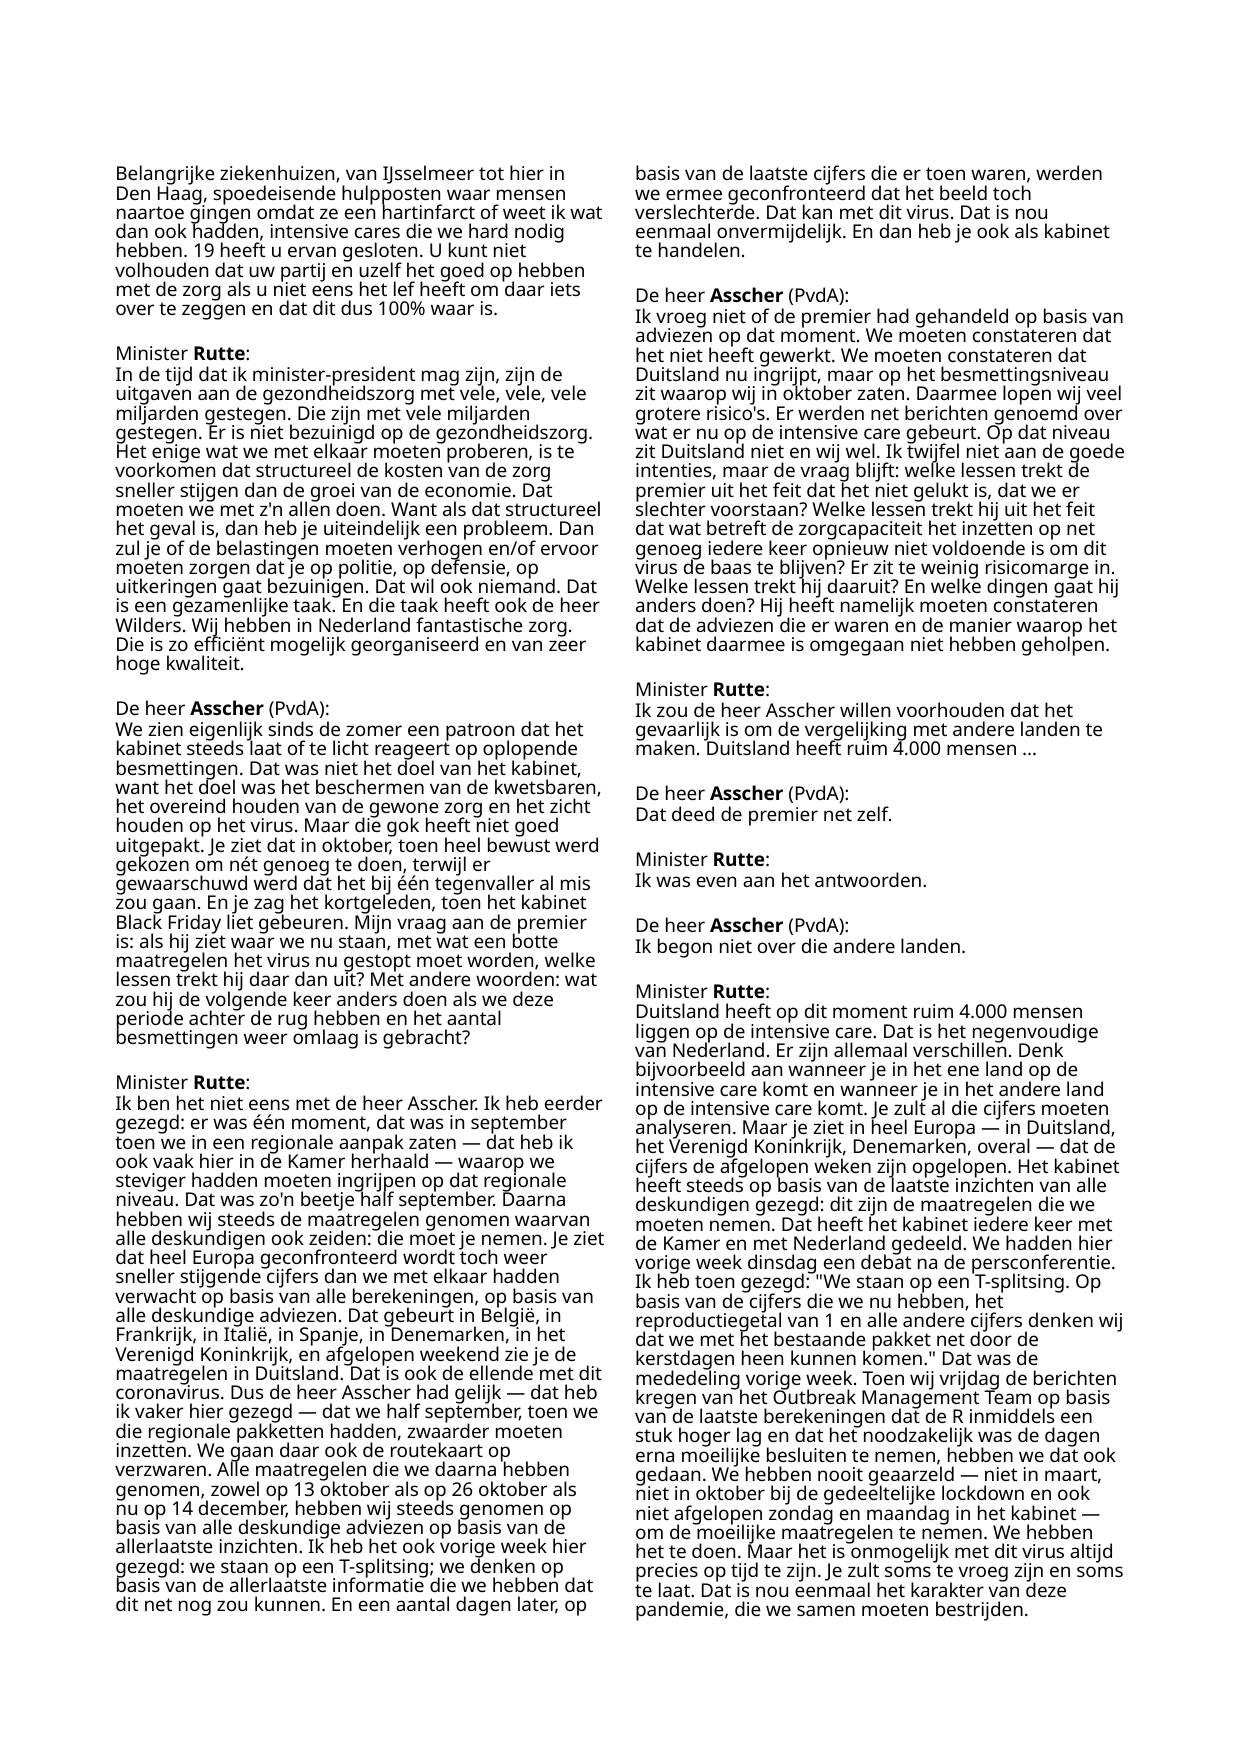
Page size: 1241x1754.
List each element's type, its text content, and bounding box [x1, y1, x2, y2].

text Minister Rutte: [115, 1069, 605, 1095]
text Duitsland heeft op dit moment ruim 4.000 mensen liggen op de intensive care. Dat is het negenvoudige van Nederland. Er zijn allemaal verschillen. Denk bijvoorbeeld aan wanneer je in het ene land op de intensive care komt en wanneer je in het andere land op de intensive care komt. Je zult al die cijfers moeten analyseren. Maar je ziet in heel Europa — in Duitsland, het Verenigd Koninkrijk, Denemarken, overal — dat de cijfers de afgelopen weken zijn opgelopen. Het kabinet heeft steeds op basis van de laatste inzichten van alle deskundigen gezegd: dit zijn de maatregelen die we moeten nemen. Dat heeft het kabinet iedere keer met de Kamer en met Nederland gedeeld. We hadden hier vorige week dinsdag een debat na de persconferentie. Ik heb toen gezegd: "We staan op een T-splitsing. Op basis van de cijfers die we nu hebben, het reproductiegetal van 1 en alle andere cijfers denken wij dat we met het bestaande pakket net door de kerstdagen heen kunnen komen." Dat was de mededeling vorige week. Toen wij vrijdag de berichten kregen van het Outbreak Management Team op basis van de laatste berekeningen dat de R inmiddels een stuk hoger lag en dat het noodzakelijk was de dagen erna moeilijke besluiten te nemen, hebben we dat ook gedaan. We hebben nooit geaarzeld — niet in maart, niet in oktober bij de gedeeltelijke lockdown en ook niet afgelopen zondag en maandag in het kabinet — om de moeilijke maatregelen te nemen. We hebben het te doen. Maar het is onmogelijk met dit virus altijd precies op tijd te zijn. Je zult soms te vroeg zijn en soms te laat. Dat is nou eenmaal het karakter van deze pandemie, die we samen moeten bestrijden. [635, 1003, 1125, 1620]
text Dat deed de premier net zelf. [635, 806, 1125, 825]
text Ik begon niet over die andere landen. [635, 938, 1125, 957]
text De heer Asscher (PvdA): [635, 282, 1125, 308]
text De heer Asscher (PvdA): [115, 695, 605, 721]
text We zien eigenlijk sinds de zomer een patroon dat het kabinet steeds laat of te licht reageert op oplopende besmettingen. Dat was niet het doel van het kabinet, want het doel was het beschermen van de kwetsbaren, het overeind houden van de gewone zorg en het zicht houden op het virus. Maar die gok heeft niet goed uitgepakt. Je ziet dat in oktober, toen heel bewust werd gekozen om nét genoeg te doen, terwijl er gewaarschuwd werd dat het bij één tegenvaller al mis zou gaan. En je zag het kortgeleden, toen het kabinet Black Friday liet gebeuren. Mijn vraag aan de premier is: als hij ziet waar we nu staan, met wat een botte maatregelen het virus nu gestopt moet worden, welke lessen trekt hij daar dan uit? Met andere woorden: wat zou hij de volgende keer anders doen als we deze periode achter de rug hebben en het aantal besmettingen weer omlaag is gebracht? [115, 721, 605, 1048]
text In de tijd dat ik minister-president mag zijn, zijn de uitgaven aan de gezondheidszorg met vele, vele, vele miljarden gestegen. Die zijn met vele miljarden gestegen. Er is niet bezuinigd op de gezondheidszorg. Het enige wat we met elkaar moeten proberen, is te voorkomen dat structureel de kosten van de zorg sneller stijgen dan de groei van de economie. Dat moeten we met z'n allen doen. Want als dat structureel het geval is, dan heb je uiteindelijk een probleem. Dan zul je of de belastingen moeten verhogen en/of ervoor moeten zorgen dat je op politie, op defensie, op uitkeringen gaat bezuinigen. Dat wil ook niemand. Dat is een gezamenlijke taak. En die taak heeft ook de heer Wilders. Wij hebben in Nederland fantastische zorg. Die is zo efficiënt mogelijk georganiseerd en van zeer hoge kwaliteit. [115, 366, 605, 674]
text Minister Rutte: [635, 978, 1125, 1003]
text Ik vroeg niet of de premier had gehandeld op basis van adviezen op dat moment. We moeten constateren dat het niet heeft gewerkt. We moeten constateren dat Duitsland nu ingrijpt, maar op het besmettingsniveau zit waarop wij in oktober zaten. Daarmee lopen wij veel grotere risico's. Er werden net berichten genoemd over wat er nu op de intensive care gebeurt. Op dat niveau zit Duitsland niet en wij wel. Ik twijfel niet aan de goede intenties, maar de vraag blijft: welke lessen trekt de premier uit het feit dat het niet gelukt is, dat we er slechter voorstaan? Welke lessen trekt hij uit het feit dat wat betreft de zorgcapaciteit het inzetten op net genoeg iedere keer opnieuw niet voldoende is om dit virus de baas te blijven? Er zit te weinig risicomarge in. Welke lessen trekt hij daaruit? En welke dingen gaat hij anders doen? Hij heeft namelijk moeten constateren dat de adviezen die er waren en de manier waarop het kabinet daarmee is omgegaan niet hebben geholpen. [635, 308, 1125, 655]
text Minister Rutte: [635, 676, 1125, 702]
text Belangrijke ziekenhuizen, van IJsselmeer tot hier in Den Haag, spoedeisende hulpposten waar mensen naartoe gingen omdat ze een hartinfarct of weet ik wat dan ook hadden, intensive cares die we hard nodig hebben. 19 heeft u ervan gesloten. U kunt niet volhouden dat uw partij en uzelf het goed op hebben met de zorg als u niet eens het lef heeft om daar iets over te zeggen en dat dit dus 100% waar is. [115, 165, 605, 319]
text De heer Asscher (PvdA): [635, 780, 1125, 806]
text basis van de laatste cijfers die er toen waren, werden we ermee geconfronteerd dat het beeld toch verslechterde. Dat kan met dit virus. Dat is nou eenmaal onvermijdelijk. En dan heb je ook als kabinet te handelen. [635, 165, 1125, 262]
text De heer Asscher (PvdA): [635, 912, 1125, 938]
text Minister Rutte: [635, 846, 1125, 872]
text Ik ben het niet eens met de heer Asscher. Ik heb eerder gezegd: er was één moment, dat was in september toen we in een regionale aanpak zaten — dat heb ik ook vaak hier in de Kamer herhaald — waarop we steviger hadden moeten ingrijpen op dat regionale niveau. Dat was zo'n beetje half september. Daarna hebben wij steeds de maatregelen genomen waarvan alle deskundigen ook zeiden: die moet je nemen. Je ziet dat heel Europa geconfronteerd wordt toch weer sneller stijgende cijfers dan we met elkaar hadden verwacht op basis van alle berekeningen, op basis van alle deskundige adviezen. Dat gebeurt in België, in Frankrijk, in Italië, in Spanje, in Denemarken, in het Verenigd Koninkrijk, en afgelopen weekend zie je de maatregelen in Duitsland. Dat is ook de ellende met dit coronavirus. Dus de heer Asscher had gelijk — dat heb ik vaker hier gezegd — dat we half september, toen we die regionale pakketten hadden, zwaarder moeten inzetten. We gaan daar ook de routekaart op verzwaren. Alle maatregelen die we daarna hebben genomen, zowel op 13 oktober als op 26 oktober als nu op 14 december, hebben wij steeds genomen op basis van alle deskundige adviezen op basis van de allerlaatste inzichten. Ik heb het ook vorige week hier gezegd: we staan op een T-splitsing; we denken op basis van de allerlaatste informatie die we hebben dat dit net nog zou kunnen. En een aantal dagen later, op [115, 1095, 605, 1615]
text Ik was even aan het antwoorden. [635, 872, 1125, 891]
text Minister Rutte: [115, 340, 605, 366]
text Ik zou de heer Asscher willen voorhouden dat het gevaarlijk is om de vergelijking met andere landen te maken. Duitsland heeft ruim 4.000 mensen … [635, 702, 1125, 759]
